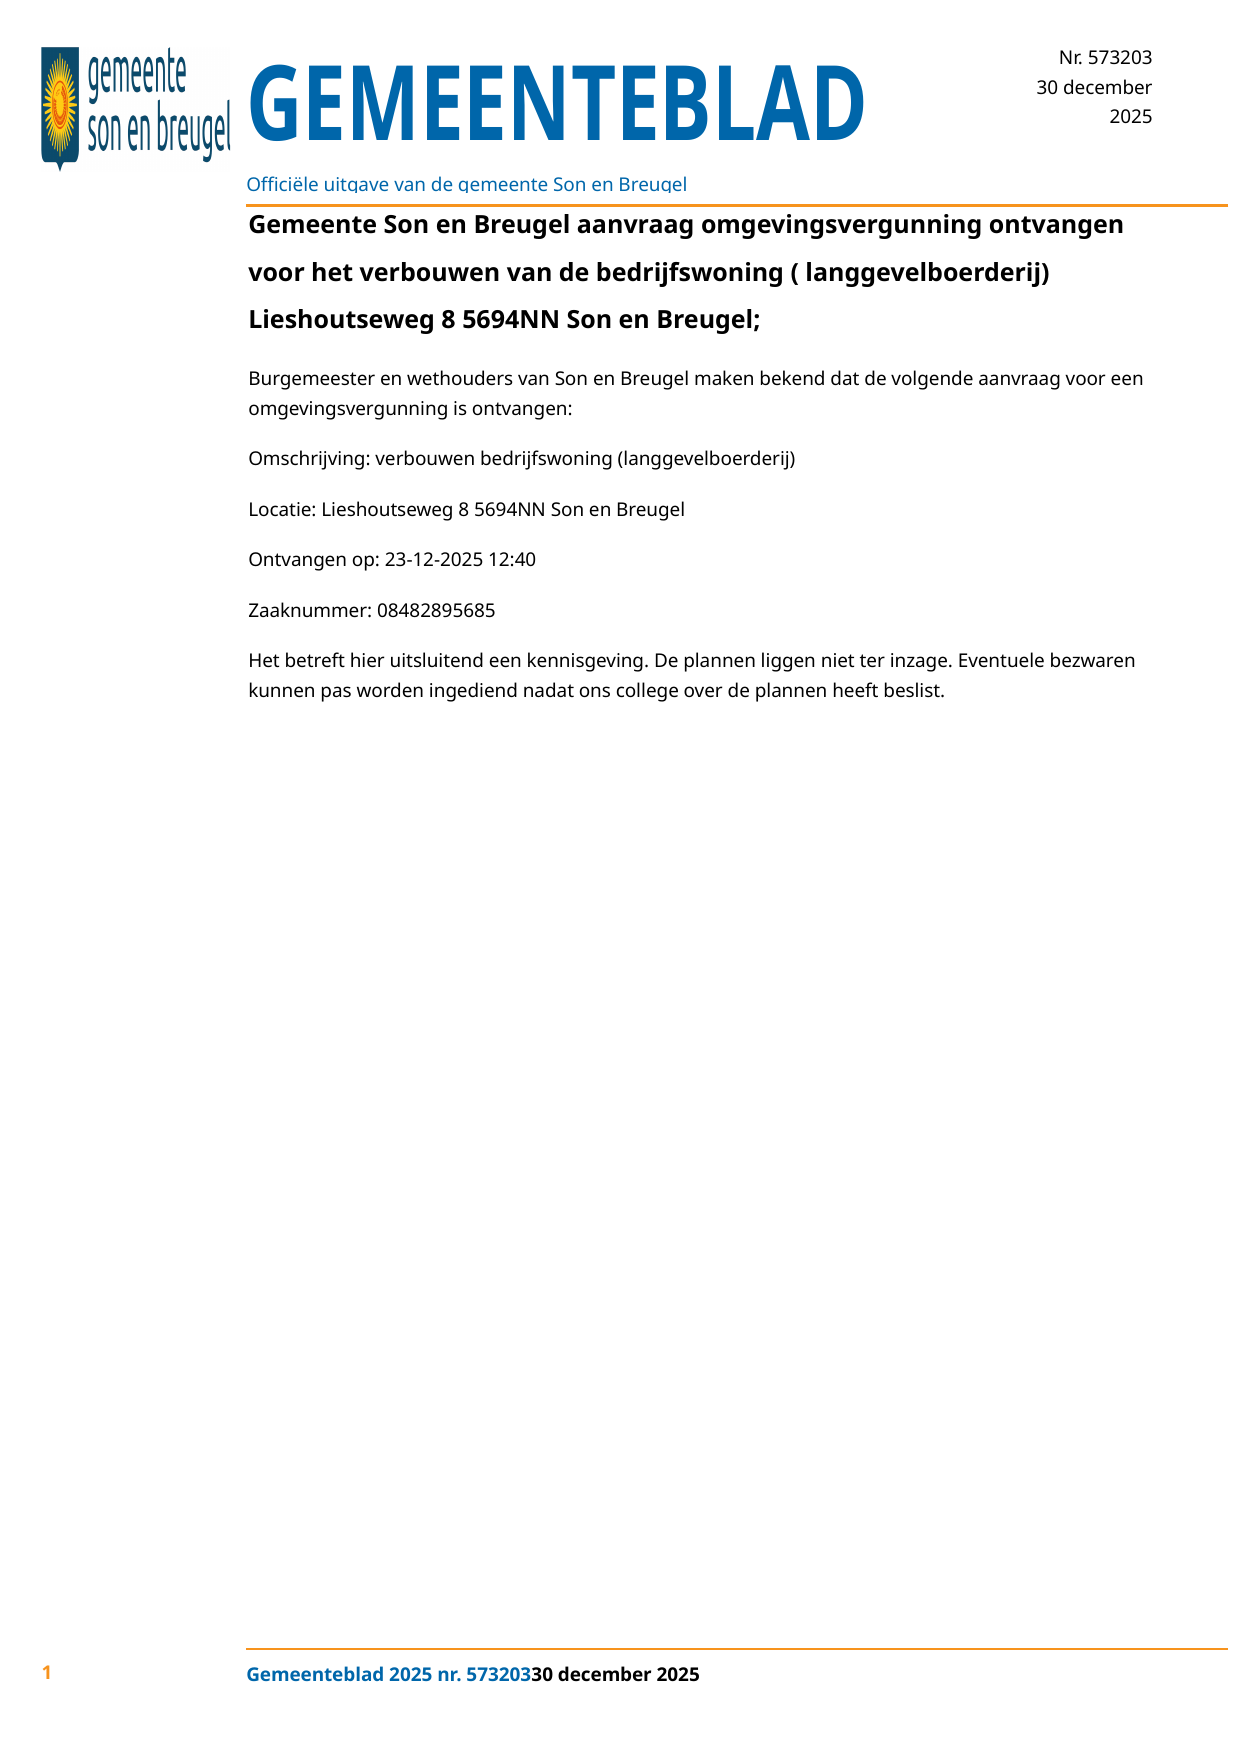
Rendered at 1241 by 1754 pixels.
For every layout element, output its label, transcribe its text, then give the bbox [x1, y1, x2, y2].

text Burgemeester en wethouders van Son en Breugel maken bekend dat de volgende aanvraag voor een omgevingsvergunning is ontvangen: [248, 366, 1152, 421]
text Omschrijving: verbouwen bedrijfswoning (langgevelboerderij) [248, 446, 1152, 471]
text Ontvangen op: 23-12-2025 12:40 [248, 546, 1152, 572]
picture [41, 47, 231, 172]
text Locatie: Lieshoutseweg 8 5694NN Son en Breugel [248, 496, 1152, 522]
text Zaaknummer: 08482895685 [248, 597, 1152, 622]
text Gemeente Son en Breugel aanvraag omgevingsvergunning ontvangen voor het verbouwen van de bedrijfswoning ( langgevelboerderij) Lieshoutseweg 8 5694NN Son en Breugel; [248, 207, 1152, 336]
text Het betreft hier uitsluitend een kennisgeving. De plannen liggen niet ter inzage. Eventuele bezwaren kunnen pas worden ingediend nadat ons college over de plannen heeft beslist. [248, 647, 1152, 702]
